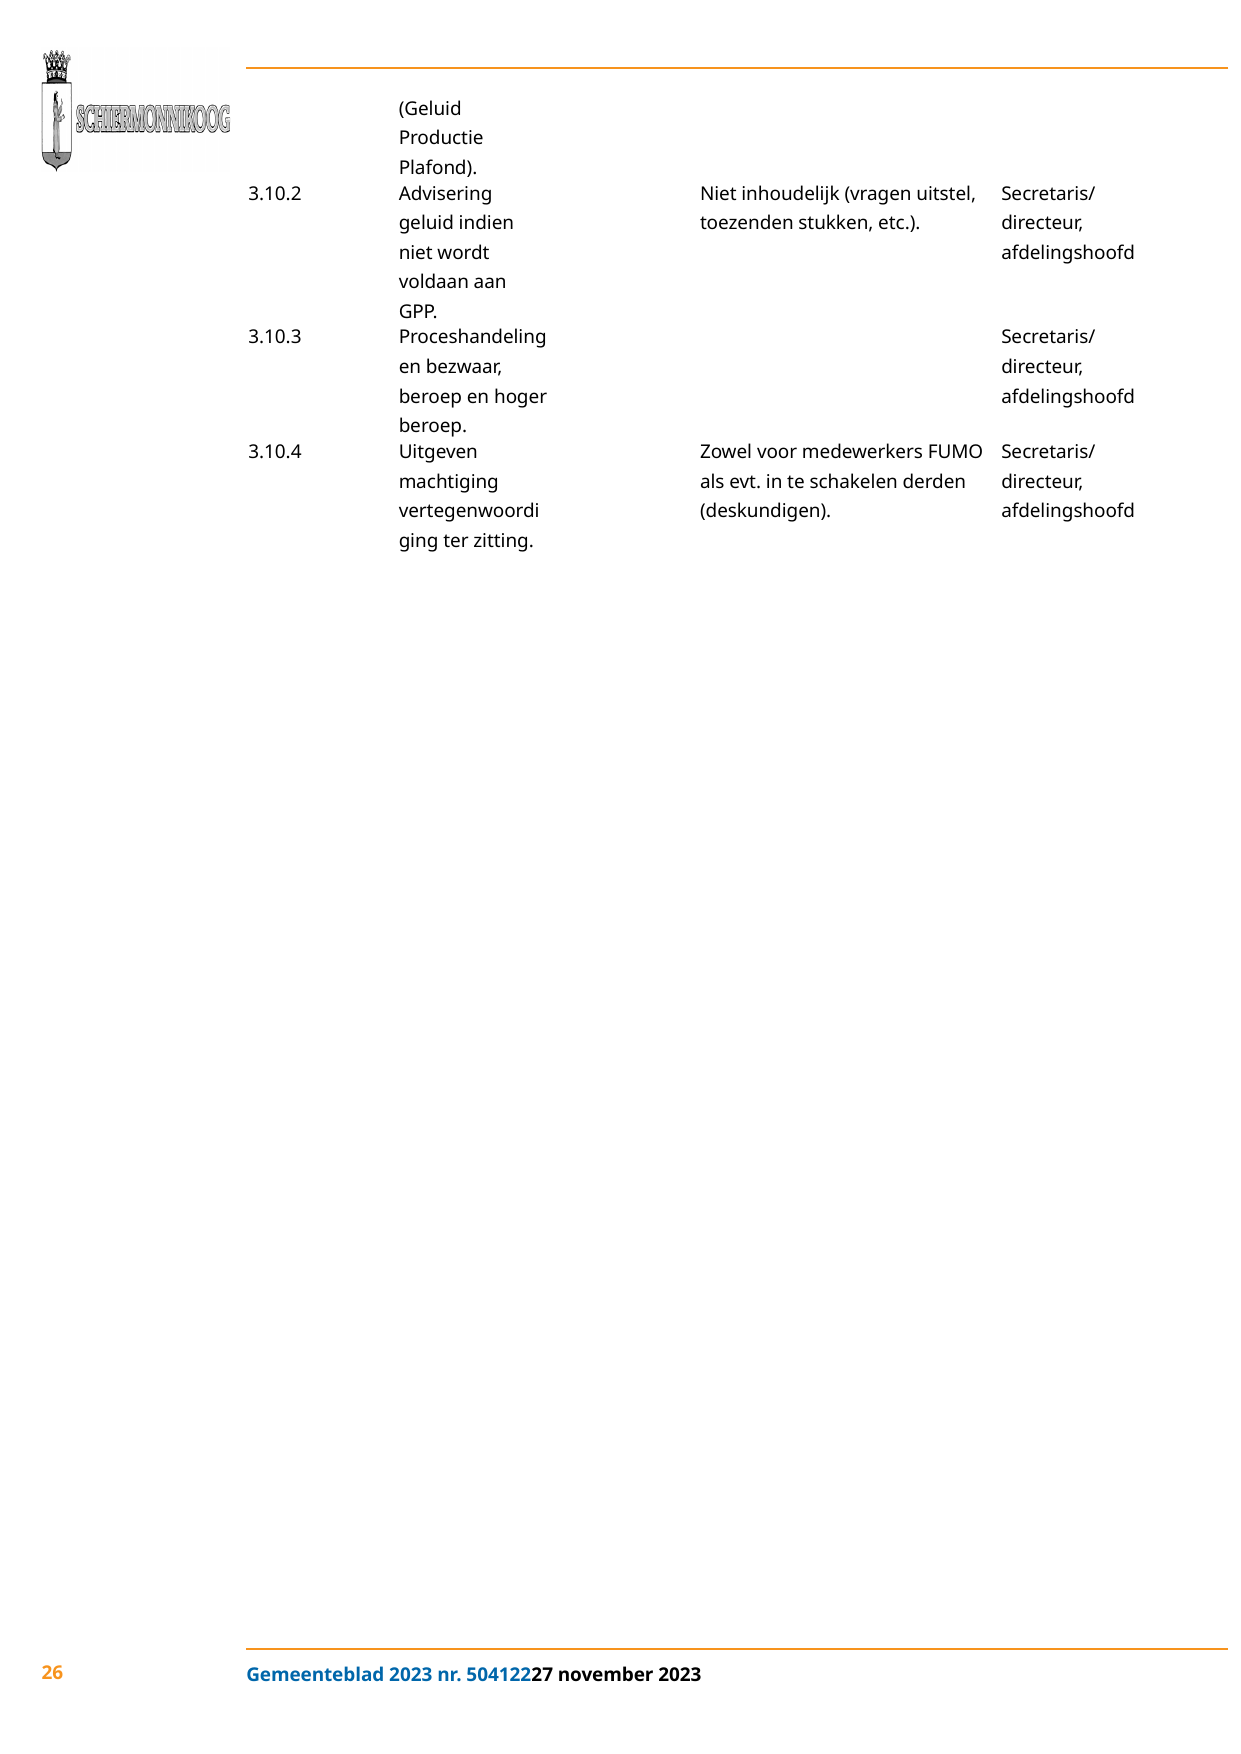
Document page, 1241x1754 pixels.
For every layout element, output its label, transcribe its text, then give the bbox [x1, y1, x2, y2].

table_cell [549, 95, 700, 180]
table_cell [700, 95, 850, 180]
table_cell 3.10.2 [248, 180, 398, 324]
table_cell Zowel voor medewerkers FUMO als evt. in te schakelen derden (deskundigen). [700, 438, 1001, 553]
table_cell Proceshandelingen bezwaar, beroep en hoger beroep. [399, 324, 549, 438]
table_cell Secretaris/ directeur, afdelingshoofd [1001, 180, 1152, 324]
table_cell Secretaris/ directeur, afdelingshoofd [1001, 324, 1152, 438]
table_cell (Geluid Productie Plafond). [399, 95, 549, 180]
table_cell 3.10.4 [248, 438, 398, 553]
table_cell Niet inhoudelijk (vragen uitstel, toezenden stukken, etc.). [700, 180, 1001, 324]
table_cell [248, 95, 398, 180]
table_cell Uitgeven machtiging vertegenwoordiging ter zitting. [399, 438, 549, 553]
table_cell [700, 324, 1001, 438]
table_cell [549, 438, 700, 553]
table_cell [850, 95, 1152, 180]
picture [41, 47, 231, 172]
table_cell Advisering geluid indien niet wordt voldaan aan GPP. [399, 180, 549, 324]
table_cell 3.10.3 [248, 324, 398, 438]
table_cell Secretaris/ directeur, afdelingshoofd [1001, 438, 1152, 553]
table_cell [549, 180, 700, 324]
table_cell [549, 324, 700, 438]
